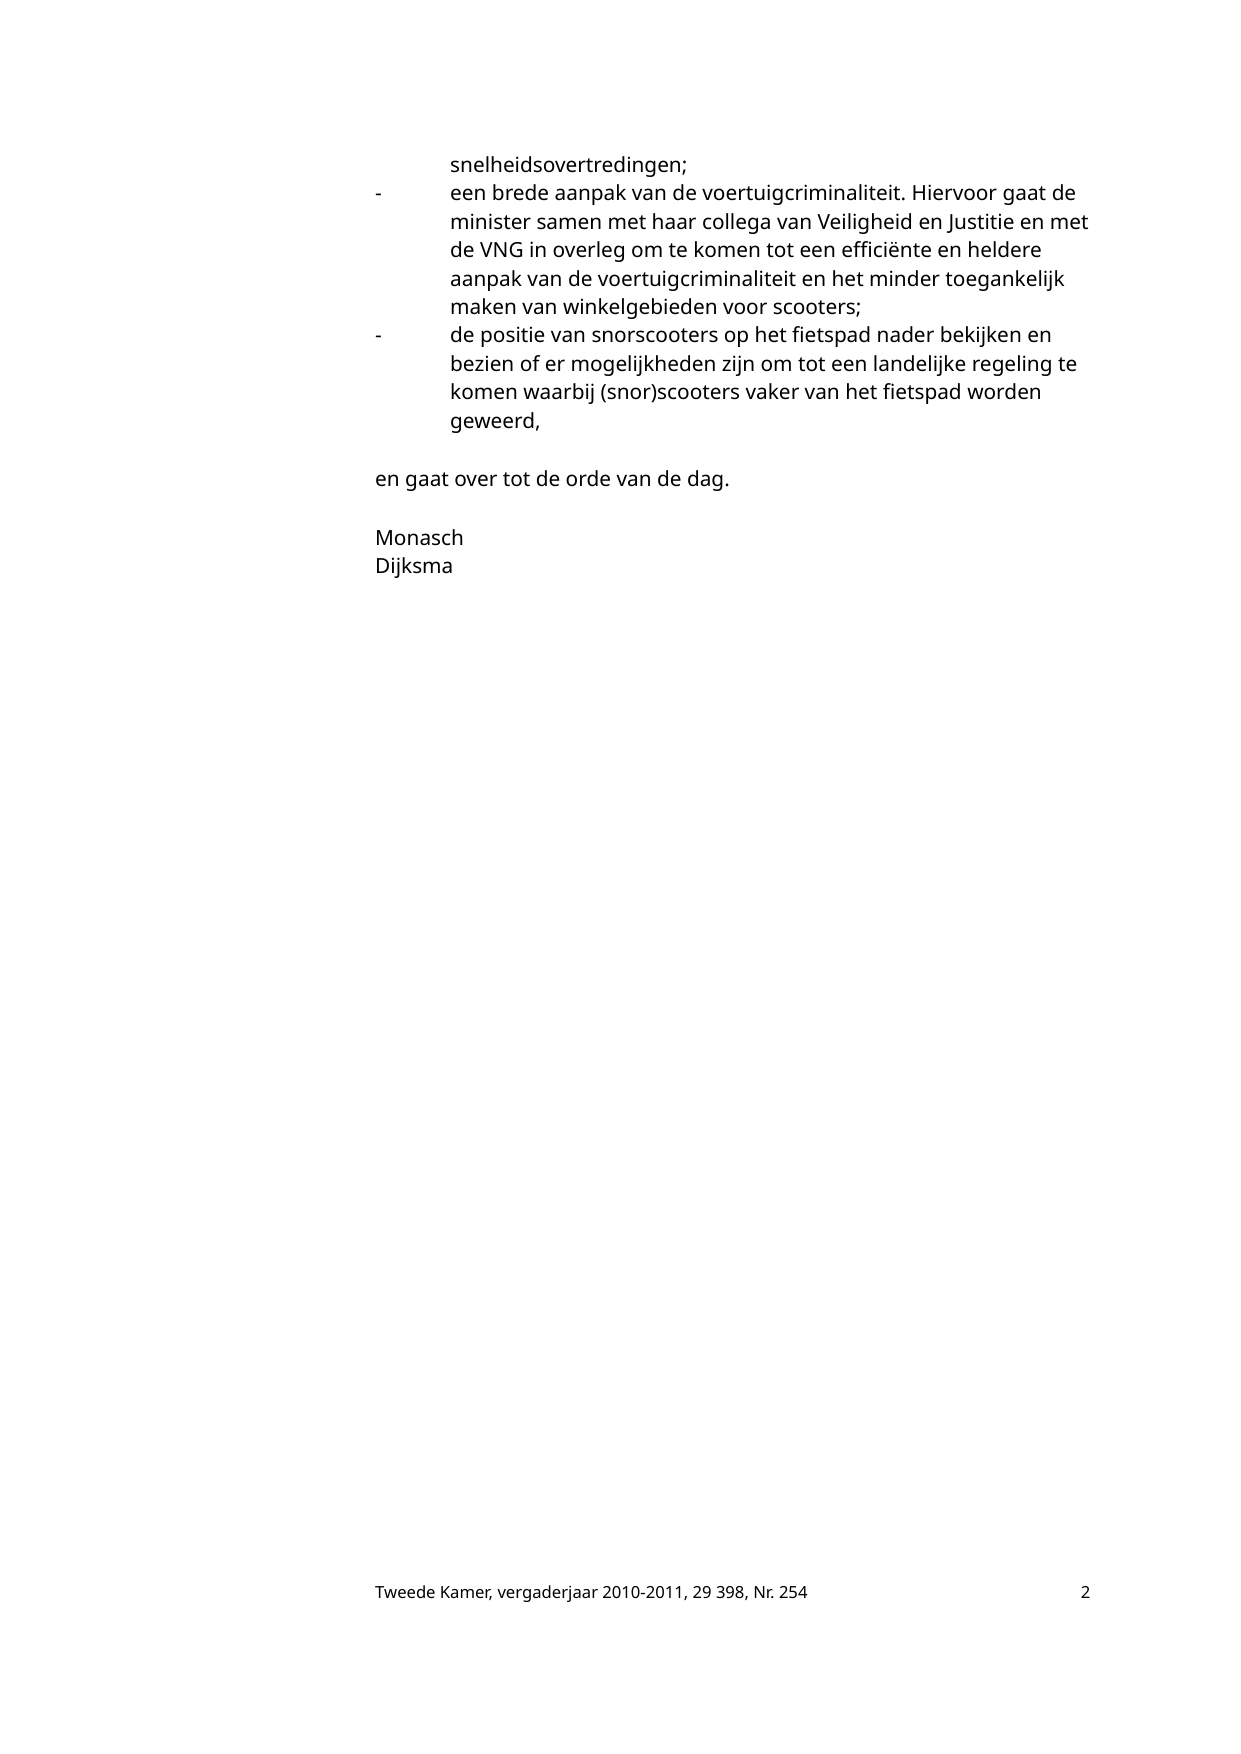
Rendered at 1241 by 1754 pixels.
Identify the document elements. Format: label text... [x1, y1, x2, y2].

text Dijksma [375, 551, 1090, 580]
list de positie van snorscooters op het fietspad nader bekijken en bezien of er mogelijkheden zijn om tot een landelijke regeling te komen waarbij (snor)scooters vaker van het fietspad worden geweerd, [375, 321, 1090, 434]
text en gaat over tot de orde van de dag. [375, 464, 1090, 493]
text Monasch [375, 523, 1090, 551]
list een brede aanpak van de voertuigcriminaliteit. Hiervoor gaat de minister samen met haar collega van Veiligheid en Justitie en met de VNG in overleg om te komen tot een efficiënte en heldere aanpak van de voertuigcriminaliteit en het minder toegankelijk maken van winkelgebieden voor scooters; [375, 178, 1090, 321]
list snelheidsovertredingen; [375, 150, 1090, 178]
